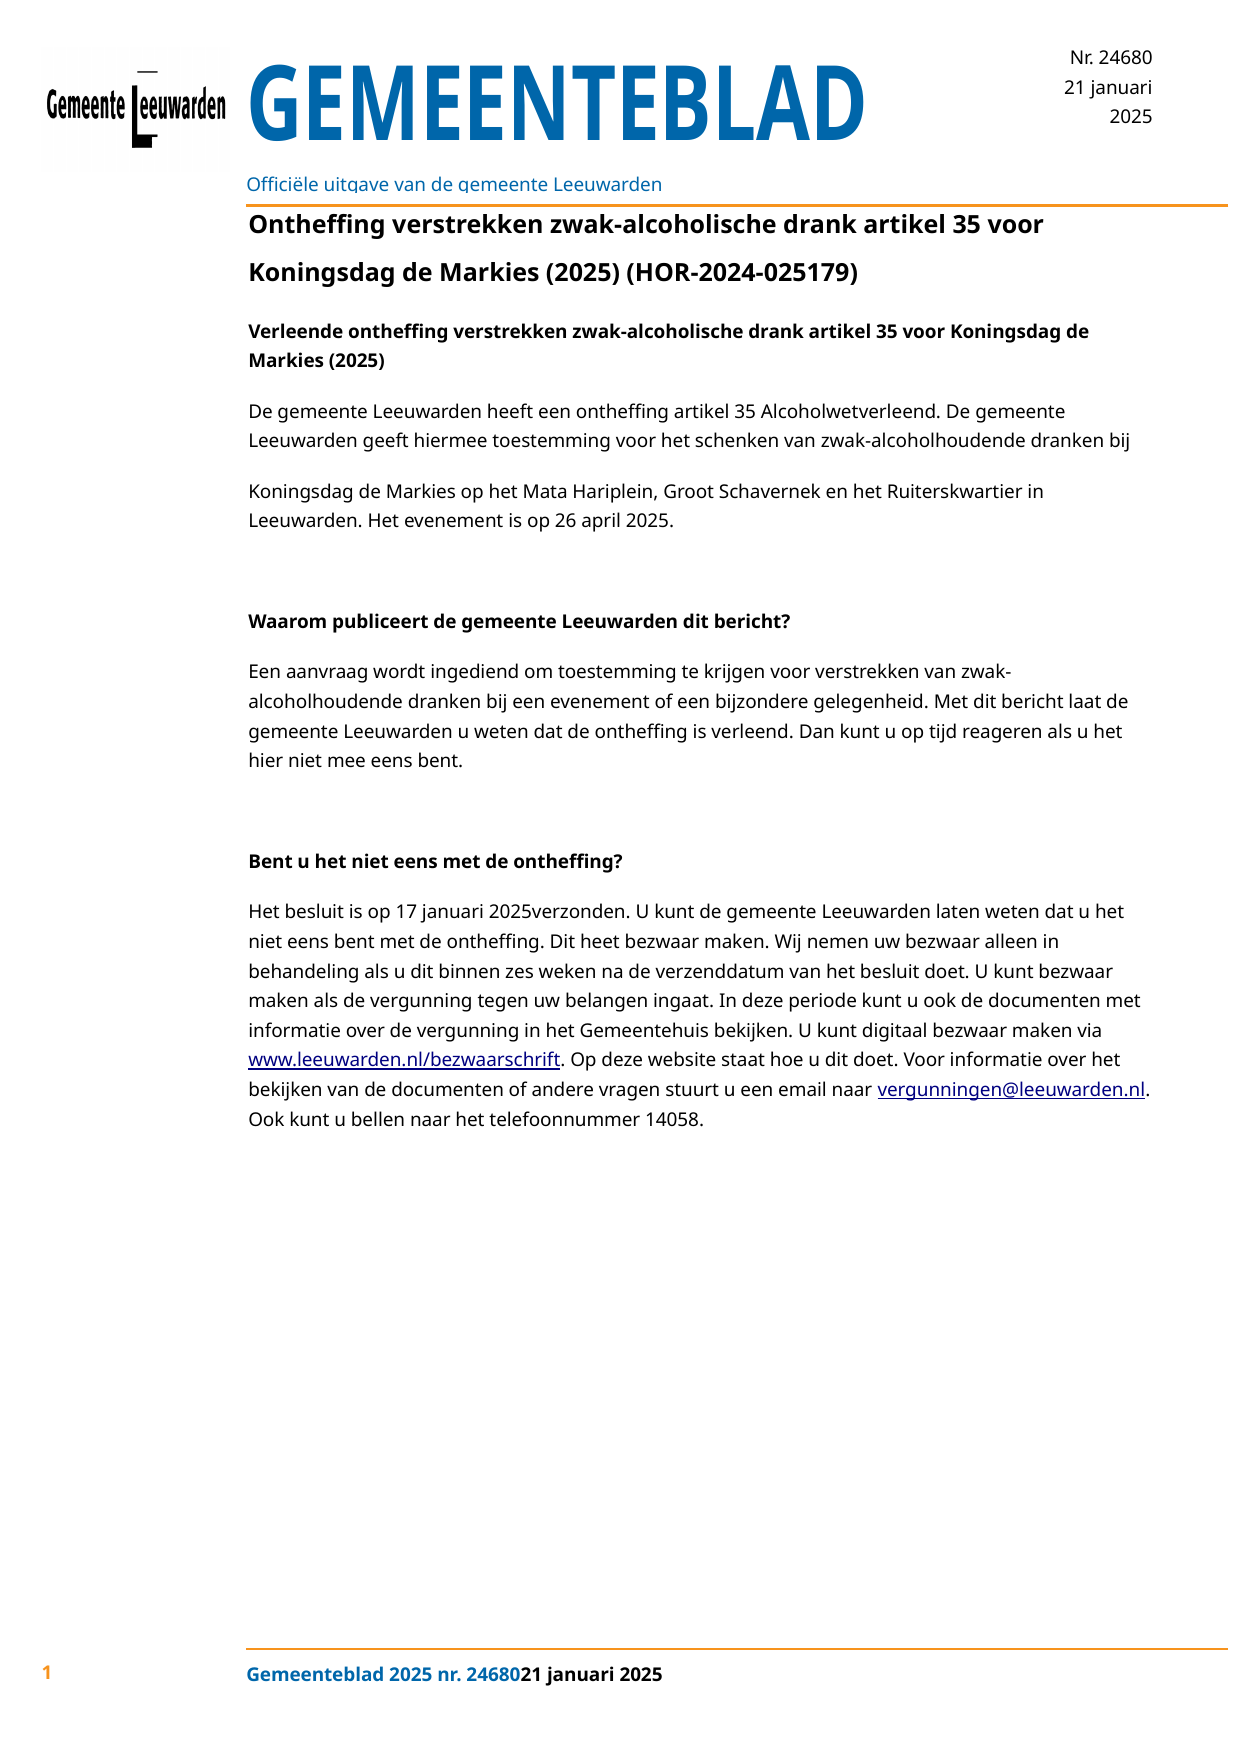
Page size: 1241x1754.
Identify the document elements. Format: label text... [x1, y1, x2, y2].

text Het besluit is op 17 januari 2025verzonden. U kunt de gemeente Leeuwarden laten weten dat u het niet eens bent met de ontheffing. Dit heet bezwaar maken. Wij nemen uw bezwaar alleen in behandeling als u dit binnen zes weken na de verzenddatum van het besluit doet. U kunt bezwaar maken als de vergunning tegen uw belangen ingaat. In deze periode kunt u ook de documenten met informatie over de vergunning in het Gemeentehuis bekijken. U kunt digitaal bezwaar maken via www.leeuwarden.nl/bezwaarschrift. Op deze website staat hoe u dit doet. Voor informatie over het bekijken van de documenten of andere vragen stuurt u een email naar vergunningen@leeuwarden.nl. Ook kunt u bellen naar het telefoonnummer 14058. [248, 899, 1152, 1132]
text Bent u het niet eens met de ontheffing? [248, 848, 1152, 874]
text Koningsdag de Markies op het Mata Hariplein, Groot Schavernek en het Ruiterskwartier in Leeuwarden. Het evenement is op 26 april 2025. [248, 478, 1152, 533]
text Ontheffing verstrekken zwak-alcoholische drank artikel 35 voor Koningsdag de Markies (2025) (HOR-2024-025179) [248, 207, 1152, 288]
text Waarom publiceert de gemeente Leeuwarden dit bericht? [248, 608, 1152, 634]
picture [41, 47, 231, 172]
text De gemeente Leeuwarden heeft een ontheffing artikel 35 Alcoholwetverleend. De gemeente Leeuwarden geeft hiermee toestemming voor het schenken van zwak-alcoholhoudende dranken bij [248, 398, 1152, 453]
text Een aanvraag wordt ingediend om toestemming te krijgen voor verstrekken van zwak-alcoholhoudende dranken bij een evenement of een bijzondere gelegenheid. Met dit bericht laat de gemeente Leeuwarden u weten dat de ontheffing is verleend. Dan kunt u op tijd reageren als u het hier niet mee eens bent. [248, 659, 1152, 773]
text Verleende ontheffing verstrekken zwak-alcoholische drank artikel 35 voor Koningsdag de Markies (2025) [248, 318, 1152, 373]
